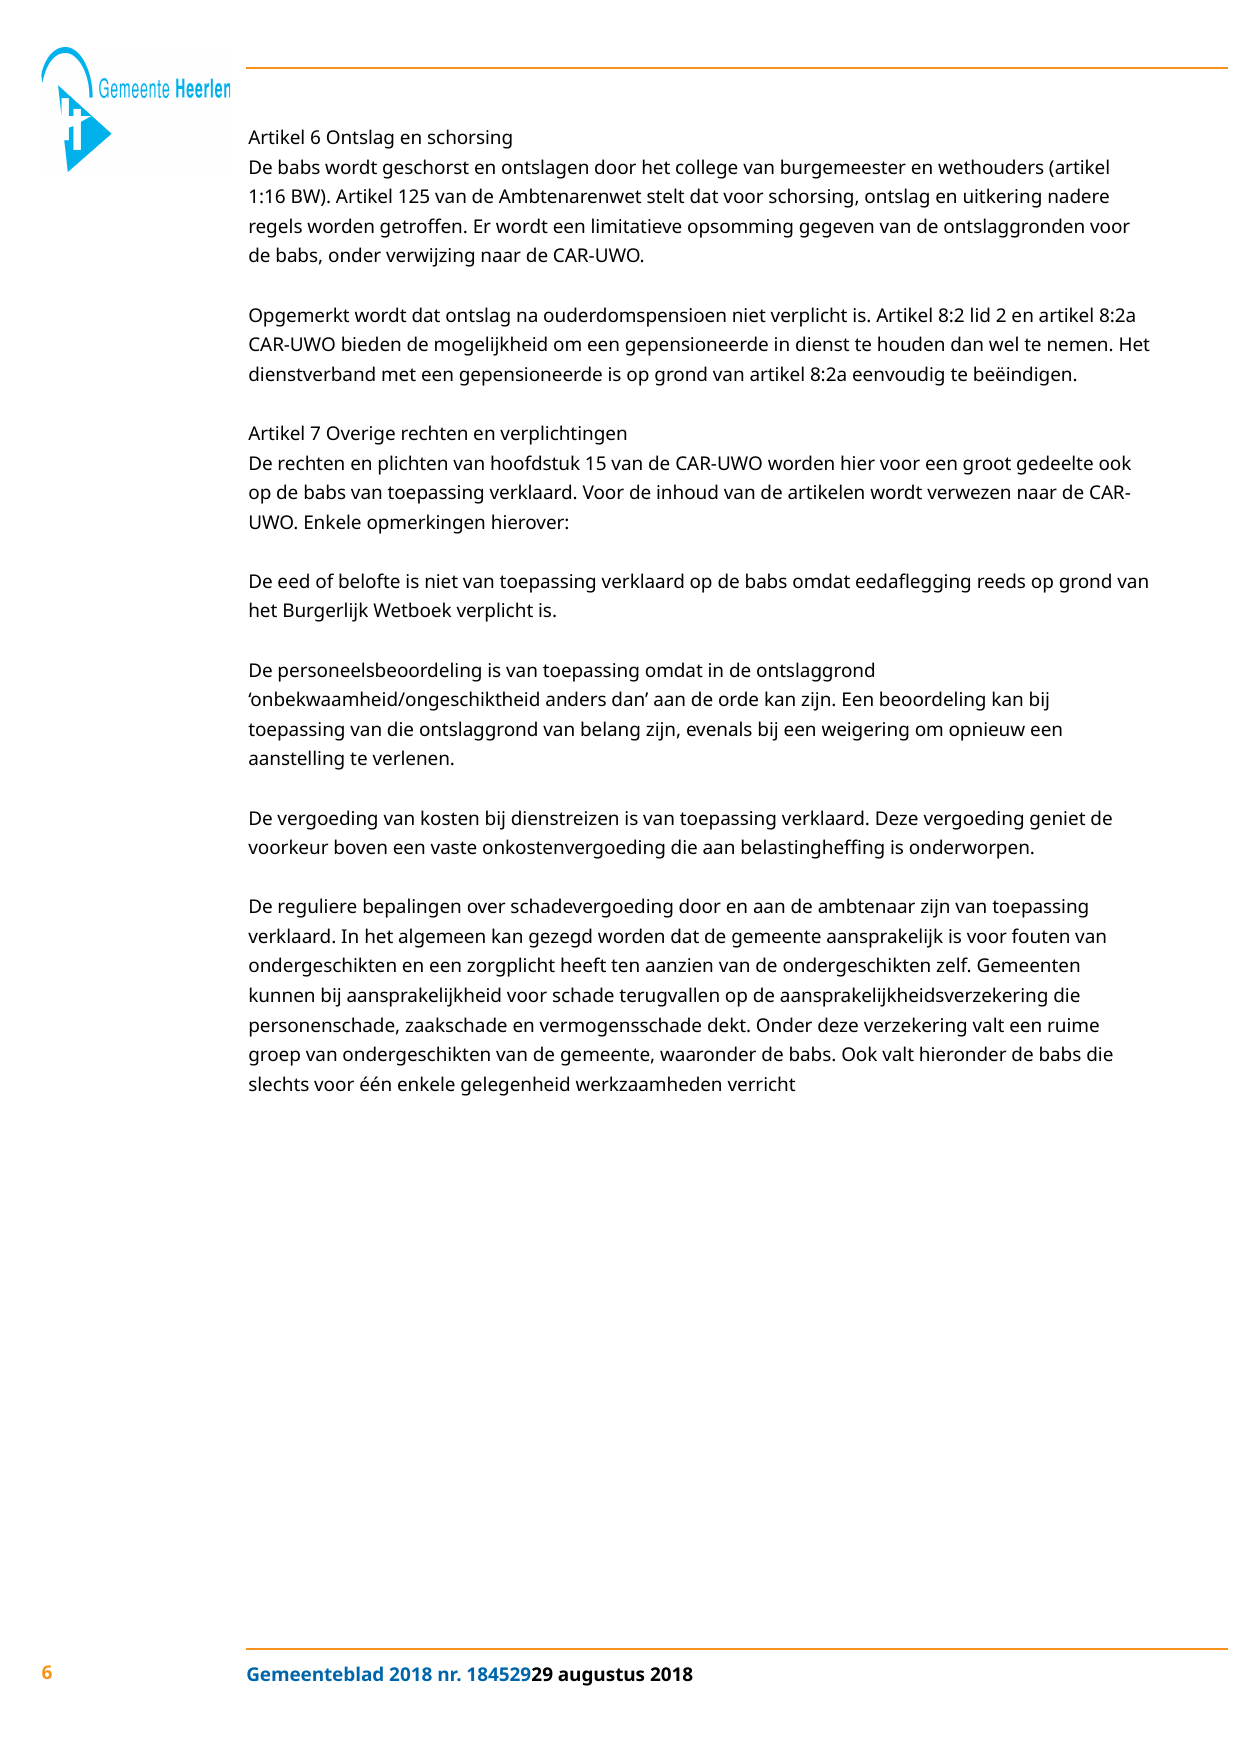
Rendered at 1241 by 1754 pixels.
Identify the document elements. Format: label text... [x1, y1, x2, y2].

text De reguliere bepalingen over schadevergoeding door en aan de ambtenaar zijn van toepassing verklaard. In het algemeen kan gezegd worden dat de gemeente aansprakelijk is voor fouten van ondergeschikten en een zorgplicht heeft ten aanzien van de ondergeschikten zelf. Gemeenten kunnen bij aansprakelijkheid voor schade terugvallen op de aansprakelijkheidsverzekering die personenschade, zaakschade en vermogensschade dekt. Onder deze verzekering valt een ruime groep van ondergeschikten van de gemeente, waaronder de babs. Ook valt hieronder de babs die slechts voor één enkele gelegenheid werkzaamheden verricht [248, 893, 1152, 1097]
text De eed of belofte is niet van toepassing verklaard op de babs omdat eedaflegging reeds op grond van het Burgerlijk Wetboek verplicht is. [248, 568, 1152, 623]
text De rechten en plichten van hoofdstuk 15 van de CAR-UWO worden hier voor een groot gedeelte ook op de babs van toepassing verklaard. Voor de inhoud van de artikelen wordt verwezen naar de CAR-UWO. Enkele opmerkingen hierover: [248, 450, 1152, 535]
picture [41, 47, 231, 172]
text De babs wordt geschorst en ontslagen door het college van burgemeester en wethouders (artikel 1:16 BW). Artikel 125 van de Ambtenarenwet stelt dat voor schorsing, ontslag en uitkering nadere regels worden getroffen. Er wordt een limitatieve opsomming gegeven van de ontslaggronden voor de babs, onder verwijzing naar de CAR-UWO. [248, 154, 1152, 268]
picture [41, 47, 58, 70]
text Artikel 6 Ontslag en schorsing [248, 124, 1152, 150]
text Artikel 7 Overige rechten en verplichtingen [248, 420, 1152, 446]
text De vergoeding van kosten bij dienstreizen is van toepassing verklaard. Deze vergoeding geniet de voorkeur boven een vaste onkostenvergoeding die aan belastingheffing is onderworpen. [248, 805, 1152, 860]
text De personeelsbeoordeling is van toepassing omdat in de ontslaggrond ‘onbekwaamheid/ongeschiktheid anders dan’ aan de orde kan zijn. Een beoordeling kan bij toepassing van die ontslaggrond van belang zijn, evenals bij een weigering om opnieuw een aanstelling te verlenen. [248, 657, 1152, 771]
text Opgemerkt wordt dat ontslag na ouderdomspensioen niet verplicht is. Artikel 8:2 lid 2 en artikel 8:2a CAR-UWO bieden de mogelijkheid om een gepensioneerde in dienst te houden dan wel te nemen. Het dienstverband met een gepensioneerde is op grond van artikel 8:2a eenvoudig te beëindigen. [248, 302, 1152, 387]
